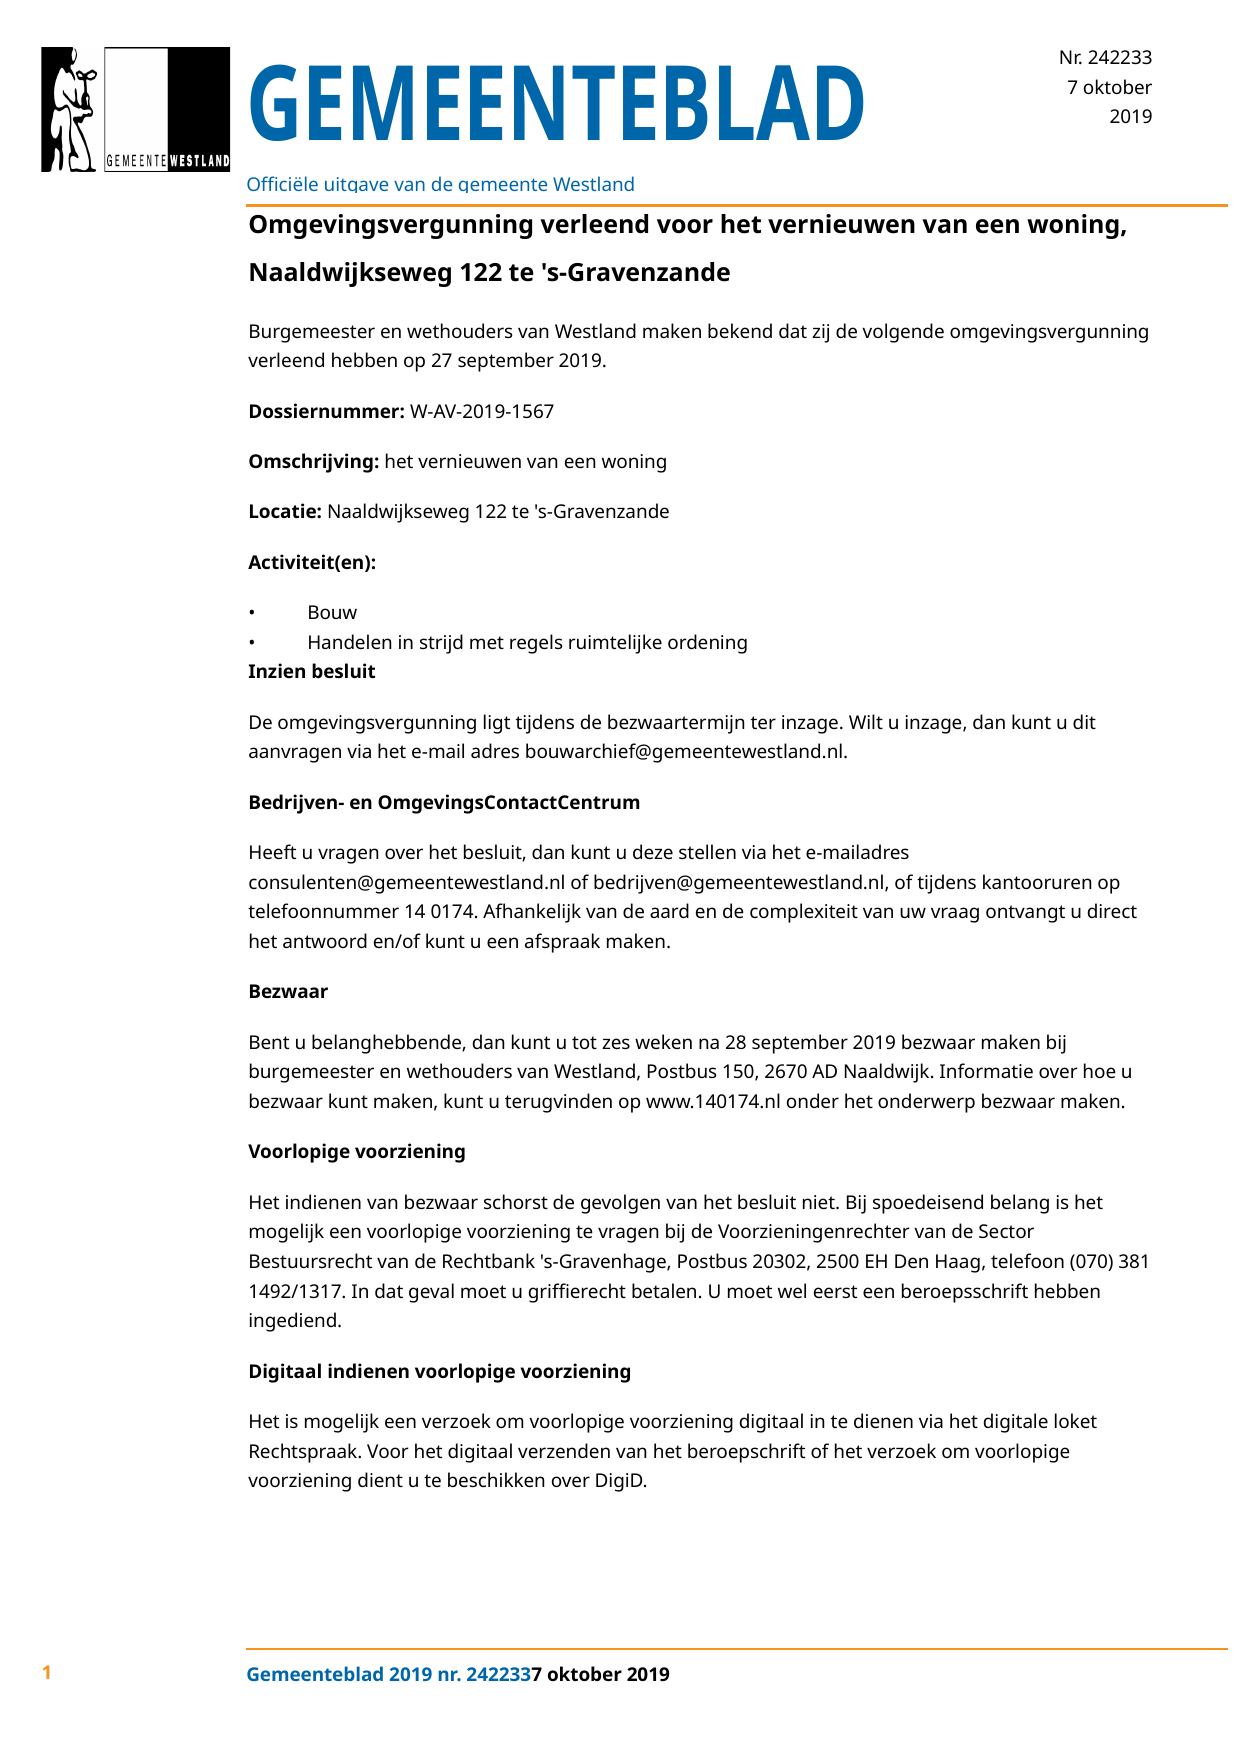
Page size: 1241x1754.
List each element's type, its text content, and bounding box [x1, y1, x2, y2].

text De omgevingsvergunning ligt tijdens de bezwaartermijn ter inzage. Wilt u inzage, dan kunt u dit aanvragen via het e-mail adres bouwarchief@gemeentewestland.nl. [248, 709, 1152, 764]
list Bouw [248, 599, 1152, 625]
text Het is mogelijk een verzoek om voorlopige voorziening digitaal in te dienen via het digitale loket Rechtspraak. Voor het digitaal verzenden van het beroepschrift of het verzoek om voorlopige voorziening dient u te beschikken over DigiD. [248, 1408, 1152, 1493]
text Heeft u vragen over het besluit, dan kunt u deze stellen via het e-mailadres consulenten@gemeentewestland.nl of bedrijven@gemeentewestland.nl, of tijdens kantooruren op telefoonnummer 14 0174. Afhankelijk van de aard en de complexiteit van uw vraag ontvangt u direct het antwoord en/of kunt u een afspraak maken. [248, 839, 1152, 954]
list Handelen in strijd met regels ruimtelijke ordening [248, 629, 1152, 655]
text Digitaal indienen voorlopige voorziening [248, 1358, 1152, 1384]
text Bent u belanghebbende, dan kunt u tot zes weken na 28 september 2019 bezwaar maken bij burgemeester en wethouders van Westland, Postbus 150, 2670 AD Naaldwijk. Informatie over hoe u bezwaar kunt maken, kunt u terugvinden op www.140174.nl onder het onderwerp bezwaar maken. [248, 1029, 1152, 1114]
text Activiteit(en): [248, 549, 1152, 575]
text Locatie: Naaldwijkseweg 122 te 's-Gravenzande [248, 499, 1152, 524]
text Omschrijving: het vernieuwen van een woning [248, 448, 1152, 474]
text Inzien besluit [248, 659, 1152, 684]
text Dossiernummer: W-AV-2019-1567 [248, 398, 1152, 424]
text Omgevingsvergunning verleend voor het vernieuwen van een woning, Naaldwijkseweg 122 te 's-Gravenzande [248, 207, 1152, 288]
text Bezwaar [248, 979, 1152, 1004]
text Het indienen van bezwaar schorst de gevolgen van het besluit niet. Bij spoedeisend belang is het mogelijk een voorlopige voorziening te vragen bij de Voorzieningenrechter van de Sector Bestuursrecht van de Rechtbank 's-Gravenhage, Postbus 20302, 2500 EH Den Haag, telefoon (070) 381 1492/1317. In dat geval moet u griffierecht betalen. U moet wel eerst een beroepsschrift hebben ingediend. [248, 1189, 1152, 1333]
picture [41, 47, 231, 172]
text Burgemeester en wethouders van Westland maken bekend dat zij de volgende omgevingsvergunning verleend hebben op 27 september 2019. [248, 318, 1152, 373]
text Voorlopige voorziening [248, 1139, 1152, 1164]
text Bedrijven- en OmgevingsContactCentrum [248, 789, 1152, 815]
